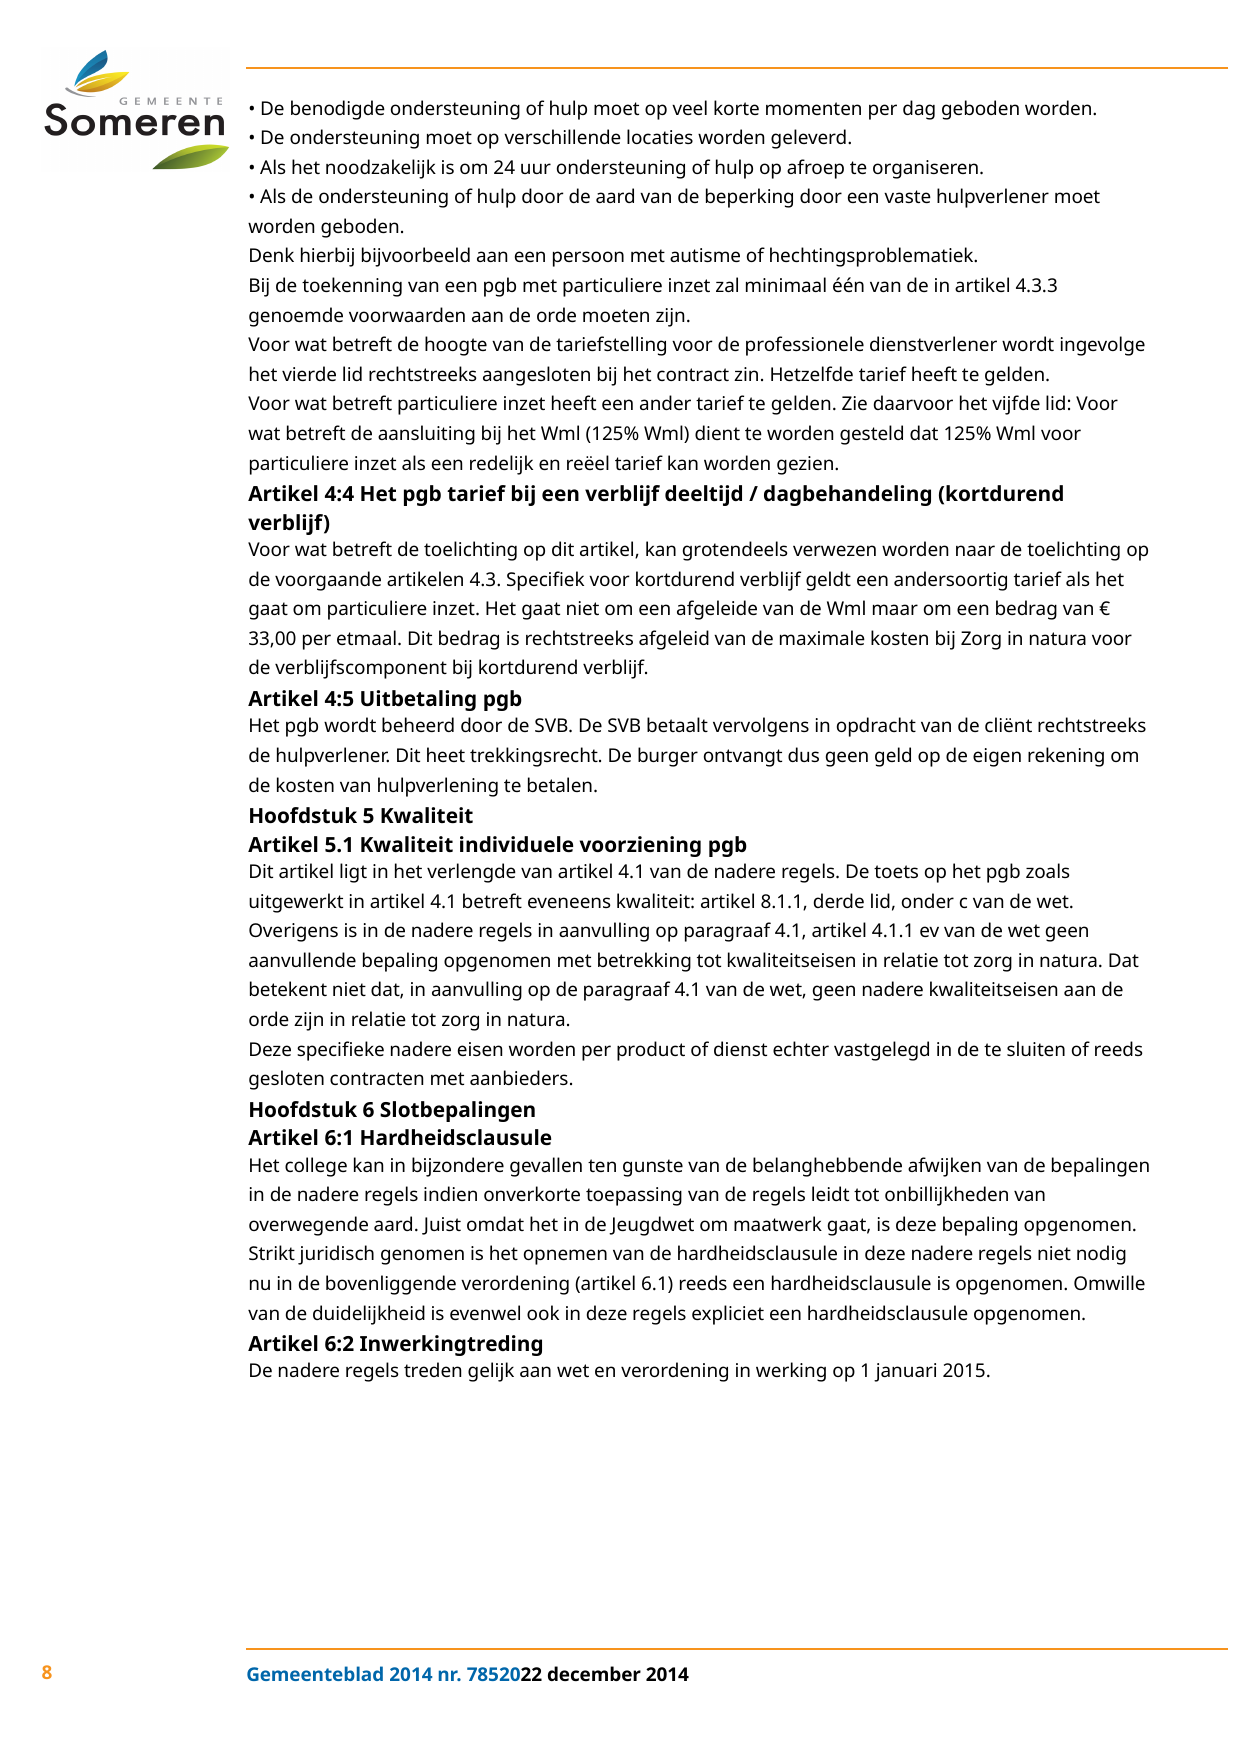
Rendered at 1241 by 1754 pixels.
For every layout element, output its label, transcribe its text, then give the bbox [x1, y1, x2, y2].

text Voor wat betreft de hoogte van de tariefstelling voor de professionele dienstverlener wordt ingevolge het vierde lid rechtstreeks aangesloten bij het contract zin. Hetzelfde tarief heeft te gelden. [248, 331, 1152, 387]
text Strikt juridisch genomen is het opnemen van de hardheidsclausule in deze nadere regels niet nodig nu in de bovenliggende verordening (artikel 6.1) reeds een hardheidsclausule is opgenomen. Omwille van de duidelijkheid is evenwel ook in deze regels expliciet een hardheidsclausule opgenomen. [248, 1241, 1152, 1325]
text Het pgb wordt beheerd door de SVB. De SVB betaalt vervolgens in opdracht van de cliënt rechtstreeks de hulpverlener. Dit heet trekkingsrecht. De burger ontvangt dus geen geld op de eigen rekening om de kosten van hulpverlening te betalen. [248, 713, 1152, 797]
picture [41, 47, 231, 172]
text Artikel 5.1 Kwaliteit individuele voorziening pgb [248, 830, 1152, 858]
text • De ondersteuning moet op verschillende locaties worden geleverd. [248, 124, 1152, 150]
text Artikel 6:1 Hardheidsclausule [248, 1123, 1152, 1152]
text Bij de toekenning van een pgb met particuliere inzet zal minimaal één van de in artikel 4.3.3 genoemde voorwaarden aan de orde moeten zijn. [248, 272, 1152, 328]
text • Als de ondersteuning of hulp door de aard van de beperking door een vaste hulpverlener moet worden geboden. [248, 183, 1152, 239]
text Voor wat betreft particuliere inzet heeft een ander tarief te gelden. Zie daarvoor het vijfde lid: Voor wat betreft de aansluiting bij het Wml (125% Wml) dient te worden gesteld dat 125% Wml voor particuliere inzet als een redelijk en reëel tarief kan worden gezien. [248, 391, 1152, 476]
text Overigens is in de nadere regels in aanvulling op paragraaf 4.1, artikel 4.1.1 ev van de wet geen aanvullende bepaling opgenomen met betrekking tot kwaliteitseisen in relatie tot zorg in natura. Dat betekent niet dat, in aanvulling op de paragraaf 4.1 van de wet, geen nadere kwaliteitseisen aan de orde zijn in relatie tot zorg in natura. [248, 917, 1152, 1032]
text Het college kan in bijzondere gevallen ten gunste van de belanghebbende afwijken van de bepalingen in de nadere regels indien onverkorte toepassing van de regels leidt tot onbillijkheden van overwegende aard. Juist omdat het in de Jeugdwet om maatwerk gaat, is deze bepaling opgenomen. [248, 1152, 1152, 1237]
text Voor wat betreft de toelichting op dit artikel, kan grotendeels verwezen worden naar de toelichting op de voorgaande artikelen 4.3. Specifiek voor kortdurend verblijf geldt een andersoortig tarief als het gaat om particuliere inzet. Het gaat niet om een afgeleide van de Wml maar om een bedrag van € 33,00 per etmaal. Dit bedrag is rechtstreeks afgeleid van de maximale kosten bij Zorg in natura voor de verblijfscomponent bij kortdurend verblijf. [248, 536, 1152, 680]
text Artikel 4:4 Het pgb tarief bij een verblijf deeltijd / dagbehandeling (kortdurend verblijf) [248, 479, 1152, 536]
text Artikel 4:5 Uitbetaling pgb [248, 684, 1152, 713]
text • Als het noodzakelijk is om 24 uur ondersteuning of hulp op afroep te organiseren. [248, 154, 1152, 180]
text Deze specifieke nadere eisen worden per product of dienst echter vastgelegd in de te sluiten of reeds gesloten contracten met aanbieders. [248, 1036, 1152, 1091]
text Hoofdstuk 6 Slotbepalingen [248, 1095, 1152, 1123]
text • De benodigde ondersteuning of hulp moet op veel korte momenten per dag geboden worden. [248, 95, 1152, 121]
text Dit artikel ligt in het verlengde van artikel 4.1 van de nadere regels. De toets op het pgb zoals uitgewerkt in artikel 4.1 betreft eveneens kwaliteit: artikel 8.1.1, derde lid, onder c van de wet. [248, 858, 1152, 913]
text Denk hierbij bijvoorbeeld aan een persoon met autisme of hechtingsproblematiek. [248, 243, 1152, 268]
text Artikel 6:2 Inwerkingtreding [248, 1329, 1152, 1358]
text Hoofdstuk 5 Kwaliteit [248, 801, 1152, 830]
text De nadere regels treden gelijk aan wet en verordening in werking op 1 januari 2015. [248, 1358, 1152, 1383]
